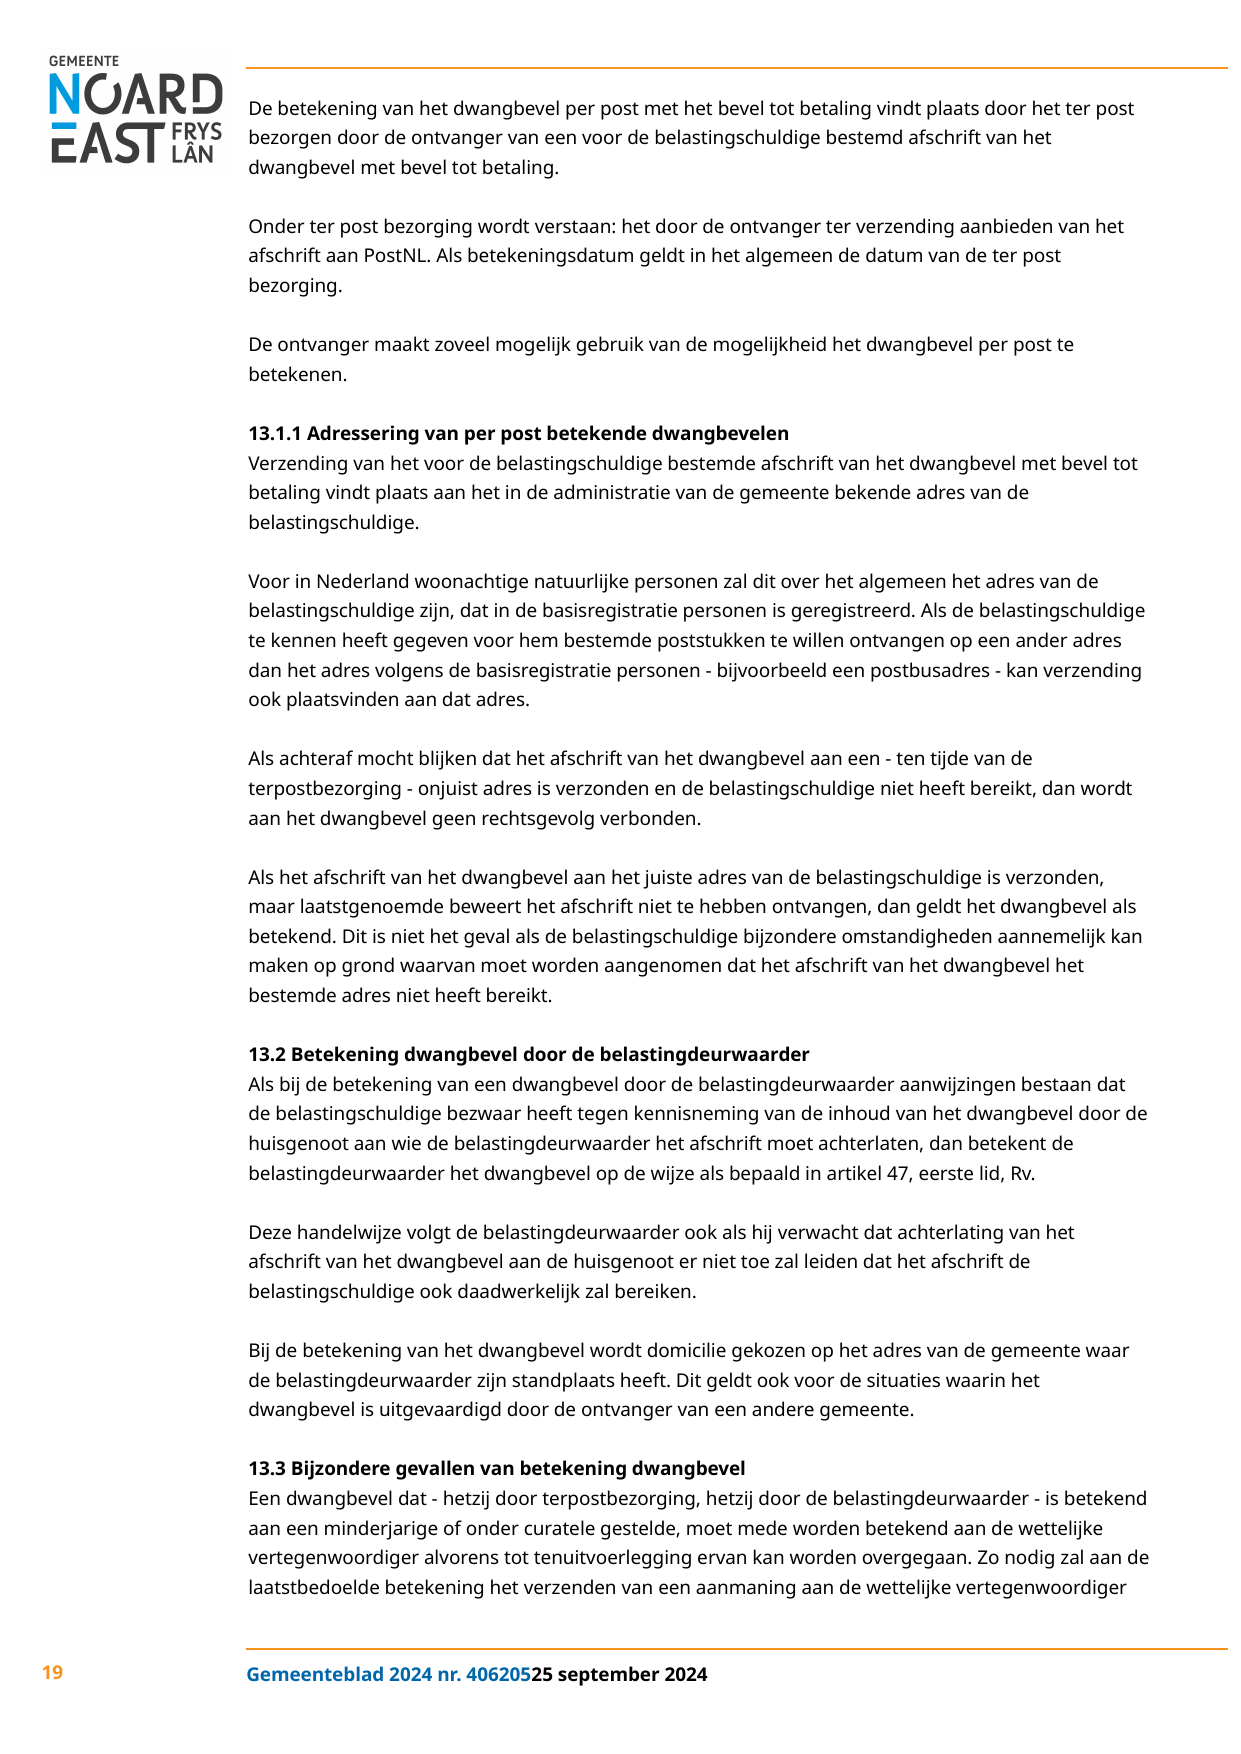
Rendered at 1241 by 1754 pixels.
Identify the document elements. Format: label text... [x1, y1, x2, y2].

text De betekening van het dwangbevel per post met het bevel tot betaling vindt plaats door het ter post bezorgen door de ontvanger van een voor de belastingschuldige bestemd afschrift van het dwangbevel met bevel tot betaling. [248, 95, 1152, 180]
text Voor in Nederland woonachtige natuurlijke personen zal dit over het algemeen het adres van de belastingschuldige zijn, dat in de basisregistratie personen is geregistreerd. Als de belastingschuldige te kennen heeft gegeven voor hem bestemde poststukken te willen ontvangen op een ander adres dan het adres volgens de basisregistratie personen - bijvoorbeeld een postbusadres - kan verzending ook plaatsvinden aan dat adres. [248, 568, 1152, 712]
text Als achteraf mocht blijken dat het afschrift van het dwangbevel aan een - ten tijde van de terpostbezorging - onjuist adres is verzonden en de belastingschuldige niet heeft bereikt, dan wordt aan het dwangbevel geen rechtsgevolg verbonden. [248, 746, 1152, 831]
text 13.2 Betekening dwangbevel door de belastingdeurwaarder [248, 1041, 1152, 1067]
text 13.1.1 Adressering van per post betekende dwangbevelen [248, 420, 1152, 446]
text Deze handelwijze volgt de belastingdeurwaarder ook als hij verwacht dat achterlating van het afschrift van het dwangbevel aan de huisgenoot er niet toe zal leiden dat het afschrift de belastingschuldige ook daadwerkelijk zal bereiken. [248, 1219, 1152, 1304]
text Onder ter post bezorging wordt verstaan: het door de ontvanger ter verzending aanbieden van het afschrift aan PostNL. Als betekeningsdatum geldt in het algemeen de datum van de ter post bezorging. [248, 213, 1152, 298]
text Als bij de betekening van een dwangbevel door de belastingdeurwaarder aanwijzingen bestaan dat de belastingschuldige bezwaar heeft tegen kennisneming van de inhoud van het dwangbevel door de huisgenoot aan wie de belastingdeurwaarder het afschrift moet achterlaten, dan betekent de belastingdeurwaarder het dwangbevel op de wijze als bepaald in artikel 47, eerste lid, Rv. [248, 1071, 1152, 1186]
text 13.3 Bijzondere gevallen van betekening dwangbevel [248, 1456, 1152, 1481]
text Als het afschrift van het dwangbevel aan het juiste adres van de belastingschuldige is verzonden, maar laatstgenoemde beweert het afschrift niet te hebben ontvangen, dan geldt het dwangbevel als betekend. Dit is niet het geval als de belastingschuldige bijzondere omstandigheden aannemelijk kan maken op grond waarvan moet worden aangenomen dat het afschrift van het dwangbevel het bestemde adres niet heeft bereikt. [248, 864, 1152, 1008]
text Een dwangbevel dat - hetzij door terpostbezorging, hetzij door de belastingdeurwaarder - is betekend aan een minderjarige of onder curatele gestelde, moet mede worden betekend aan de wettelijke vertegenwoordiger alvorens tot tenuitvoerlegging ervan kan worden overgegaan. Zo nodig zal aan de laatstbedoelde betekening het verzenden van een aanmaning aan de wettelijke vertegenwoordiger [248, 1485, 1152, 1600]
text Verzending van het voor de belastingschuldige bestemde afschrift van het dwangbevel met bevel tot betaling vindt plaats aan het in de administratie van de gemeente bekende adres van de belastingschuldige. [248, 450, 1152, 535]
picture [41, 47, 231, 172]
text Bij de betekening van het dwangbevel wordt domicilie gekozen op het adres van de gemeente waar de belastingdeurwaarder zijn standplaats heeft. Dit geldt ook voor de situaties waarin het dwangbevel is uitgevaardigd door de ontvanger van een andere gemeente. [248, 1337, 1152, 1422]
text De ontvanger maakt zoveel mogelijk gebruik van de mogelijkheid het dwangbevel per post te betekenen. [248, 331, 1152, 387]
